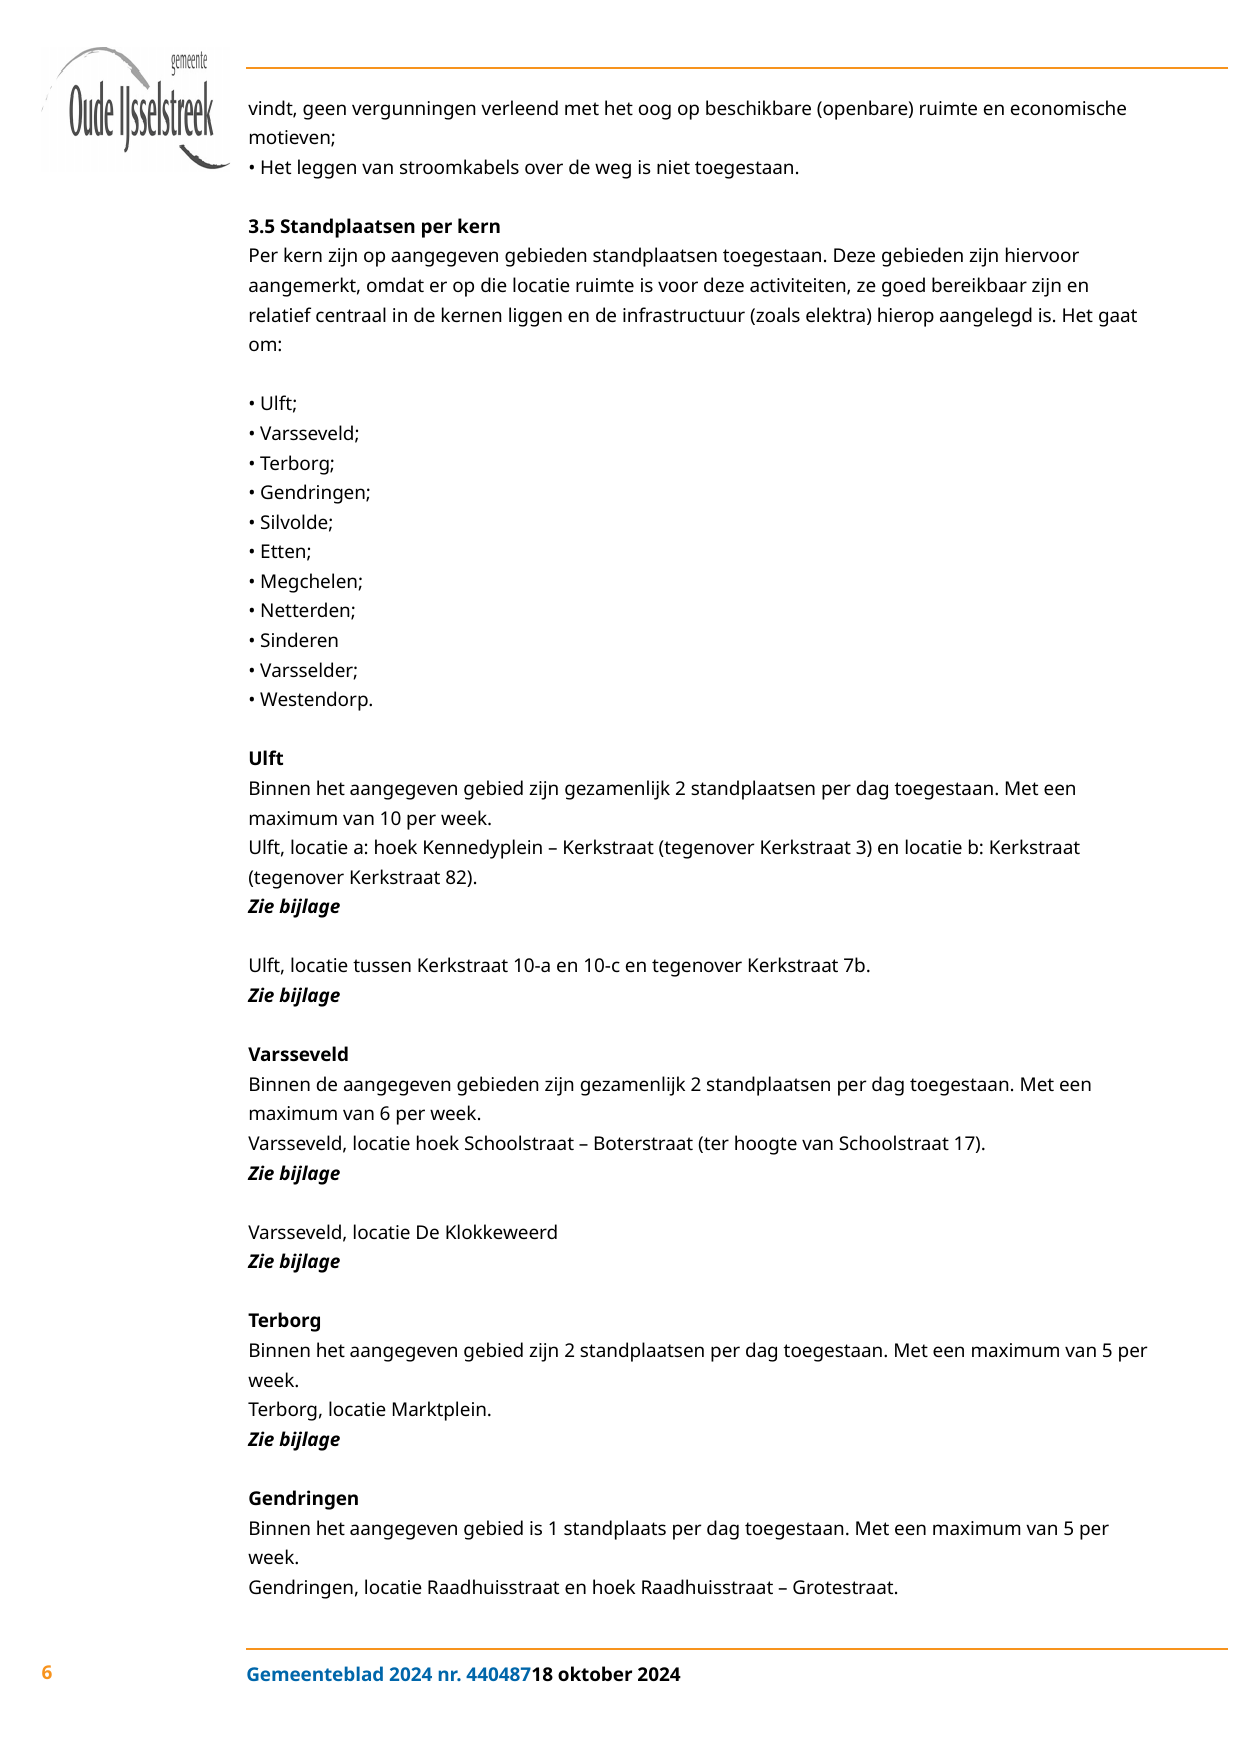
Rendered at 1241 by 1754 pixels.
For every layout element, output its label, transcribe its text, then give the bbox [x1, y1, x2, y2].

text Terborg, locatie Marktplein. [248, 1396, 1152, 1422]
text • Ulft; [248, 391, 1152, 416]
text • Varsseveld; [248, 420, 1152, 446]
text Binnen het aangegeven gebied zijn gezamenlijk 2 standplaatsen per dag toegestaan. Met een maximum van 10 per week. [248, 775, 1152, 831]
text Ulft, locatie a: hoek Kennedyplein – Kerkstraat (tegenover Kerkstraat 3) en locatie b: Kerkstraat (tegenover Kerkstraat 82). [248, 834, 1152, 890]
text Zie bijlage [248, 1160, 1152, 1186]
text Binnen het aangegeven gebied zijn 2 standplaatsen per dag toegestaan. Met een maximum van 5 per week. [248, 1337, 1152, 1393]
text vindt, geen vergunningen verleend met het oog op beschikbare (openbare) ruimte en economische motieven; [248, 95, 1152, 150]
text Zie bijlage [248, 982, 1152, 1008]
text • Varsselder; [248, 657, 1152, 683]
text • Gendringen; [248, 479, 1152, 505]
text Varsseveld, locatie hoek Schoolstraat – Boterstraat (ter hoogte van Schoolstraat 17). [248, 1130, 1152, 1156]
text 3.5 Standplaatsen per kern [248, 213, 1152, 239]
text Binnen de aangegeven gebieden zijn gezamenlijk 2 standplaatsen per dag toegestaan. Met een maximum van 6 per week. [248, 1071, 1152, 1126]
text Zie bijlage [248, 1248, 1152, 1274]
text Ulft, locatie tussen Kerkstraat 10-a en 10-c en tegenover Kerkstraat 7b. [248, 953, 1152, 978]
text Varsseveld [248, 1041, 1152, 1067]
text Per kern zijn op aangegeven gebieden standplaatsen toegestaan. Deze gebieden zijn hiervoor aangemerkt, omdat er op die locatie ruimte is voor deze activiteiten, ze goed bereikbaar zijn en relatief centraal in de kernen liggen en de infrastructuur (zoals elektra) hierop aangelegd is. Het gaat om: [248, 243, 1152, 357]
text • Westendorp. [248, 686, 1152, 712]
text Zie bijlage [248, 1426, 1152, 1452]
text • Sinderen [248, 627, 1152, 653]
text • Netterden; [248, 598, 1152, 623]
text • Het leggen van stroomkabels over de weg is niet toegestaan. [248, 154, 1152, 180]
text • Megchelen; [248, 568, 1152, 594]
text Gendringen [248, 1485, 1152, 1511]
text • Silvolde; [248, 509, 1152, 535]
text Zie bijlage [248, 893, 1152, 919]
text • Etten; [248, 538, 1152, 564]
picture [41, 47, 231, 172]
text Varsseveld, locatie De Klokkeweerd [248, 1219, 1152, 1245]
text • Terborg; [248, 450, 1152, 476]
text Binnen het aangegeven gebied is 1 standplaats per dag toegestaan. Met een maximum van 5 per week. [248, 1515, 1152, 1570]
text Ulft [248, 746, 1152, 771]
text Gendringen, locatie Raadhuisstraat en hoek Raadhuisstraat – Grotestraat. [248, 1574, 1152, 1600]
text Terborg [248, 1308, 1152, 1333]
